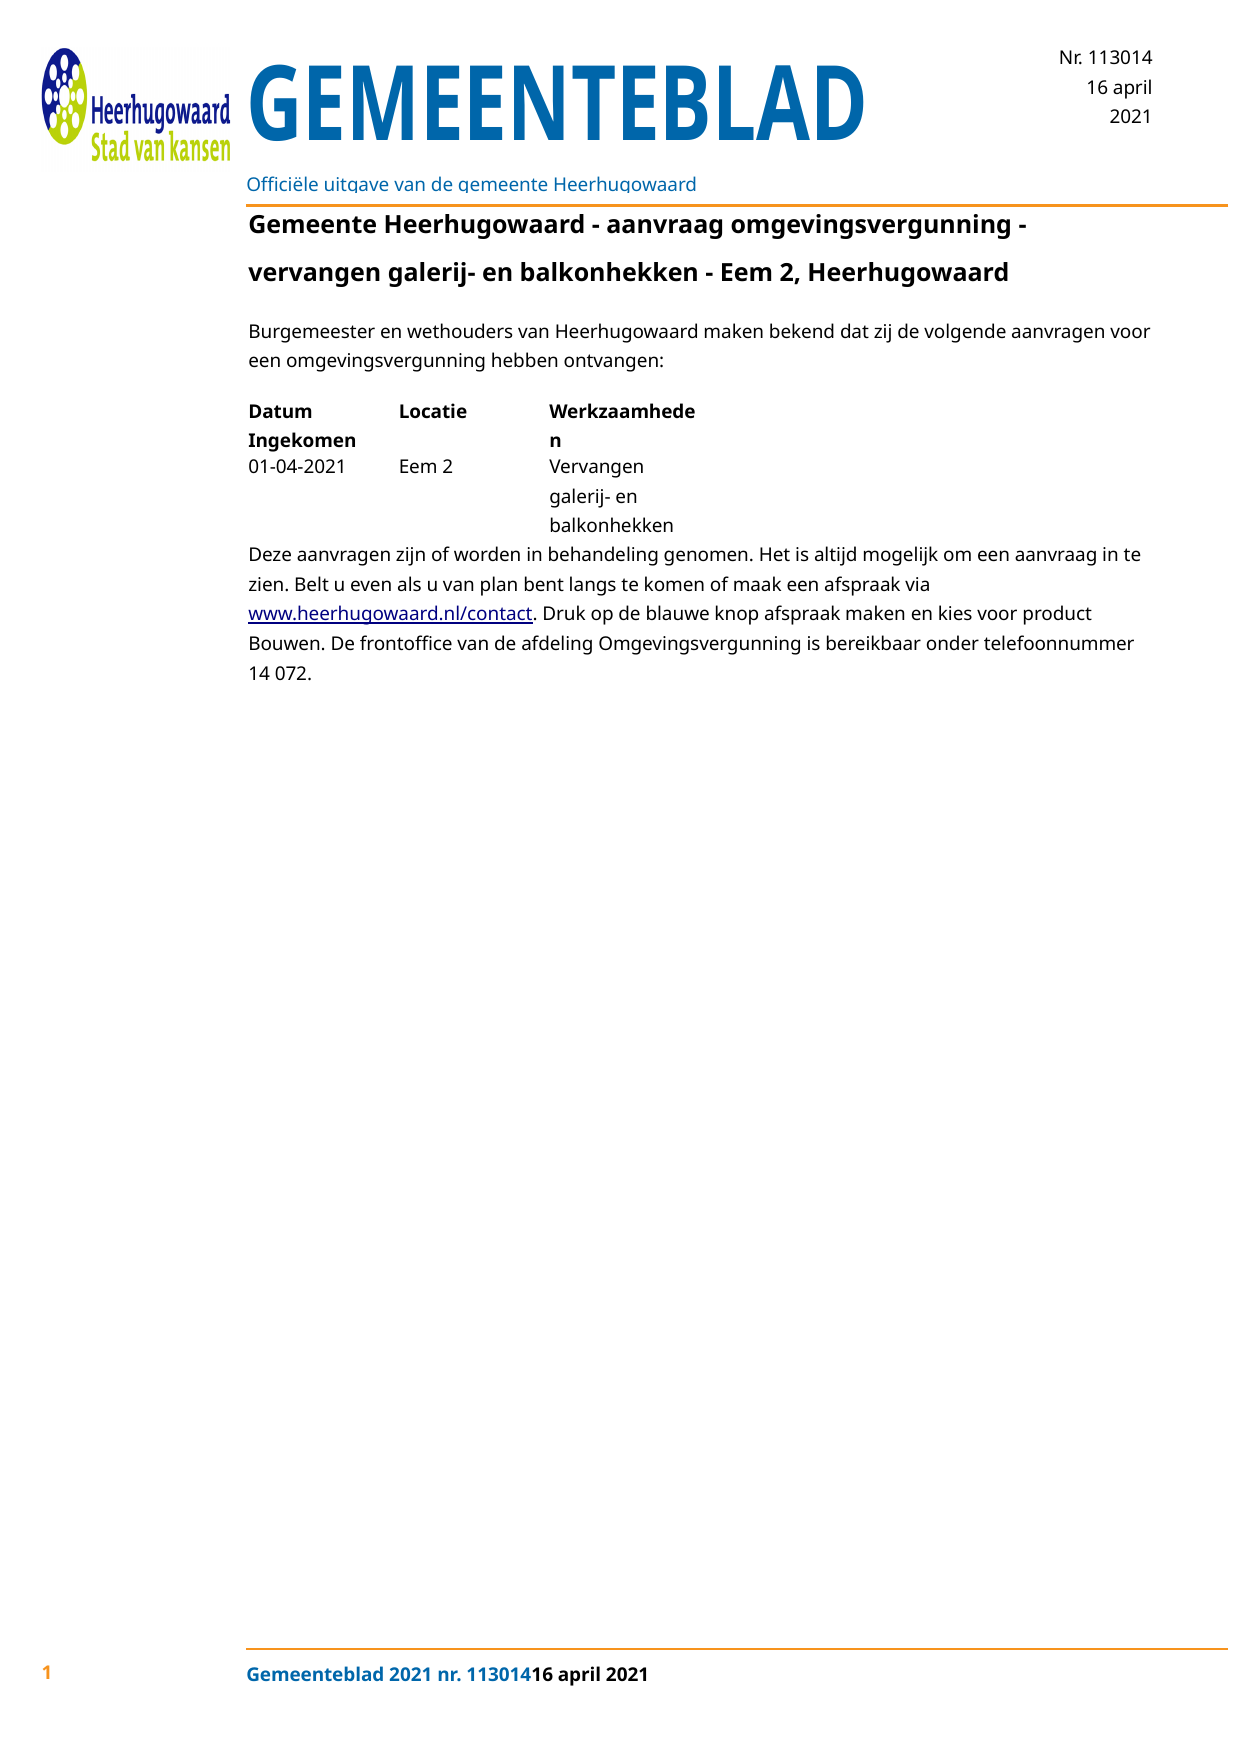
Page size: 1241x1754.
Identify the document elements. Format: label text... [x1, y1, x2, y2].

table_cell Vervangen galerij- en balkonhekken [549, 453, 700, 538]
table_header Werkzaamheden [549, 398, 700, 453]
picture [41, 47, 231, 172]
table_header Locatie [399, 398, 549, 453]
table_cell Eem 2 [399, 453, 549, 538]
text Deze aanvragen zijn of worden in behandeling genomen. Het is altijd mogelijk om een aanvraag in te zien. Belt u even als u van plan bent langs te komen of maak een afspraak via www.heerhugowaard.nl/contact. Druk op de blauwe knop afspraak maken en kies voor product Bouwen. De frontoffice van de afdeling Omgevingsvergunning is bereikbaar onder telefoonnummer 14 072. [248, 541, 1152, 686]
table_header Datum Ingekomen [248, 398, 398, 453]
text Gemeente Heerhugowaard - aanvraag omgevingsvergunning - vervangen galerij- en balkonhekken - Eem 2, Heerhugowaard [248, 207, 1152, 288]
table_cell 01-04-2021 [248, 453, 398, 538]
text Burgemeester en wethouders van Heerhugowaard maken bekend dat zij de volgende aanvragen voor een omgevingsvergunning hebben ontvangen: [248, 318, 1152, 373]
